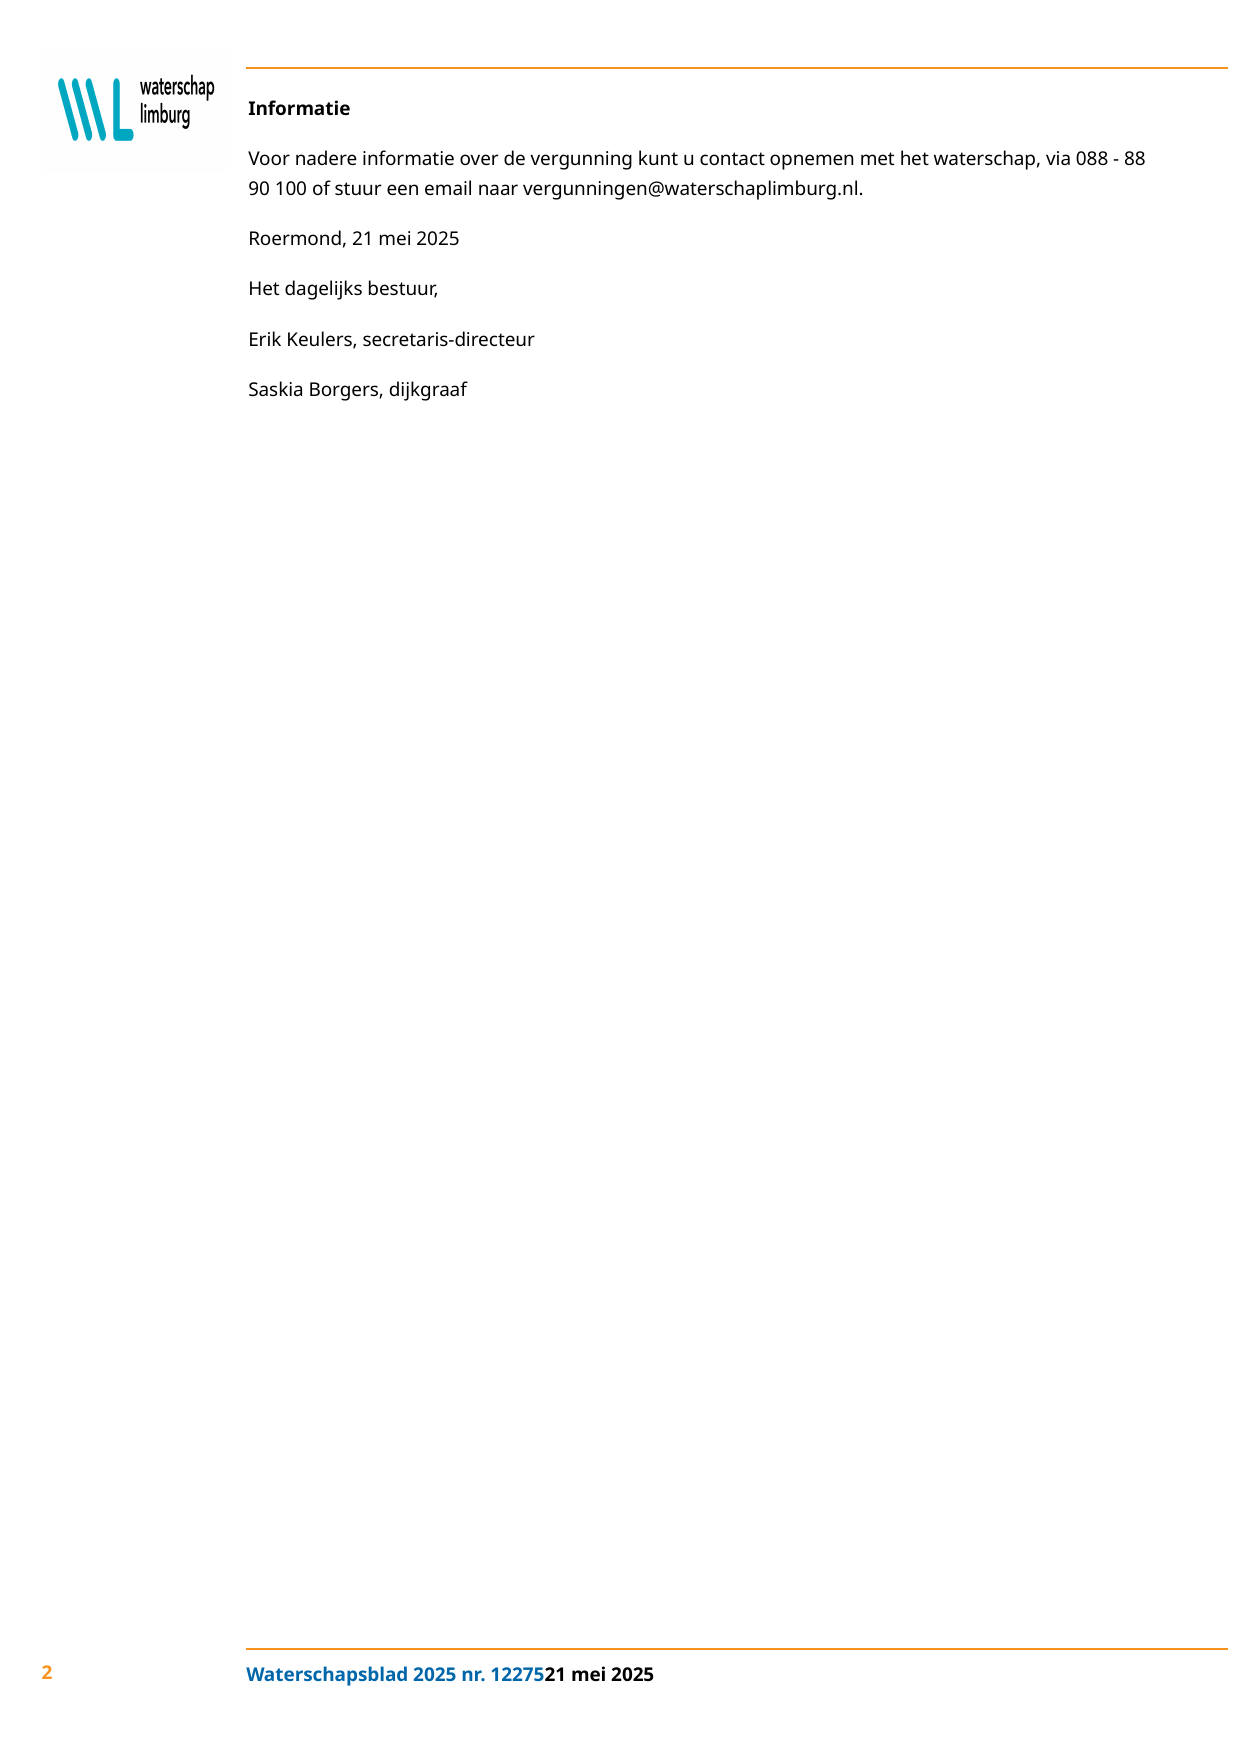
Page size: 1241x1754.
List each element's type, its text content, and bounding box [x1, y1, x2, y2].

text Saskia Borgers, dijkgraaf [248, 376, 1152, 402]
text Roermond, 21 mei 2025 [248, 225, 1152, 251]
text Het dagelijks bestuur, [248, 276, 1152, 301]
text Informatie [248, 95, 1152, 121]
picture [41, 47, 231, 172]
text Voor nadere informatie over de vergunning kunt u contact opnemen met het waterschap, via 088 - 88 90 100 of stuur een email naar vergunningen@waterschaplimburg.nl. [248, 145, 1152, 201]
text Erik Keulers, secretaris-directeur [248, 326, 1152, 352]
